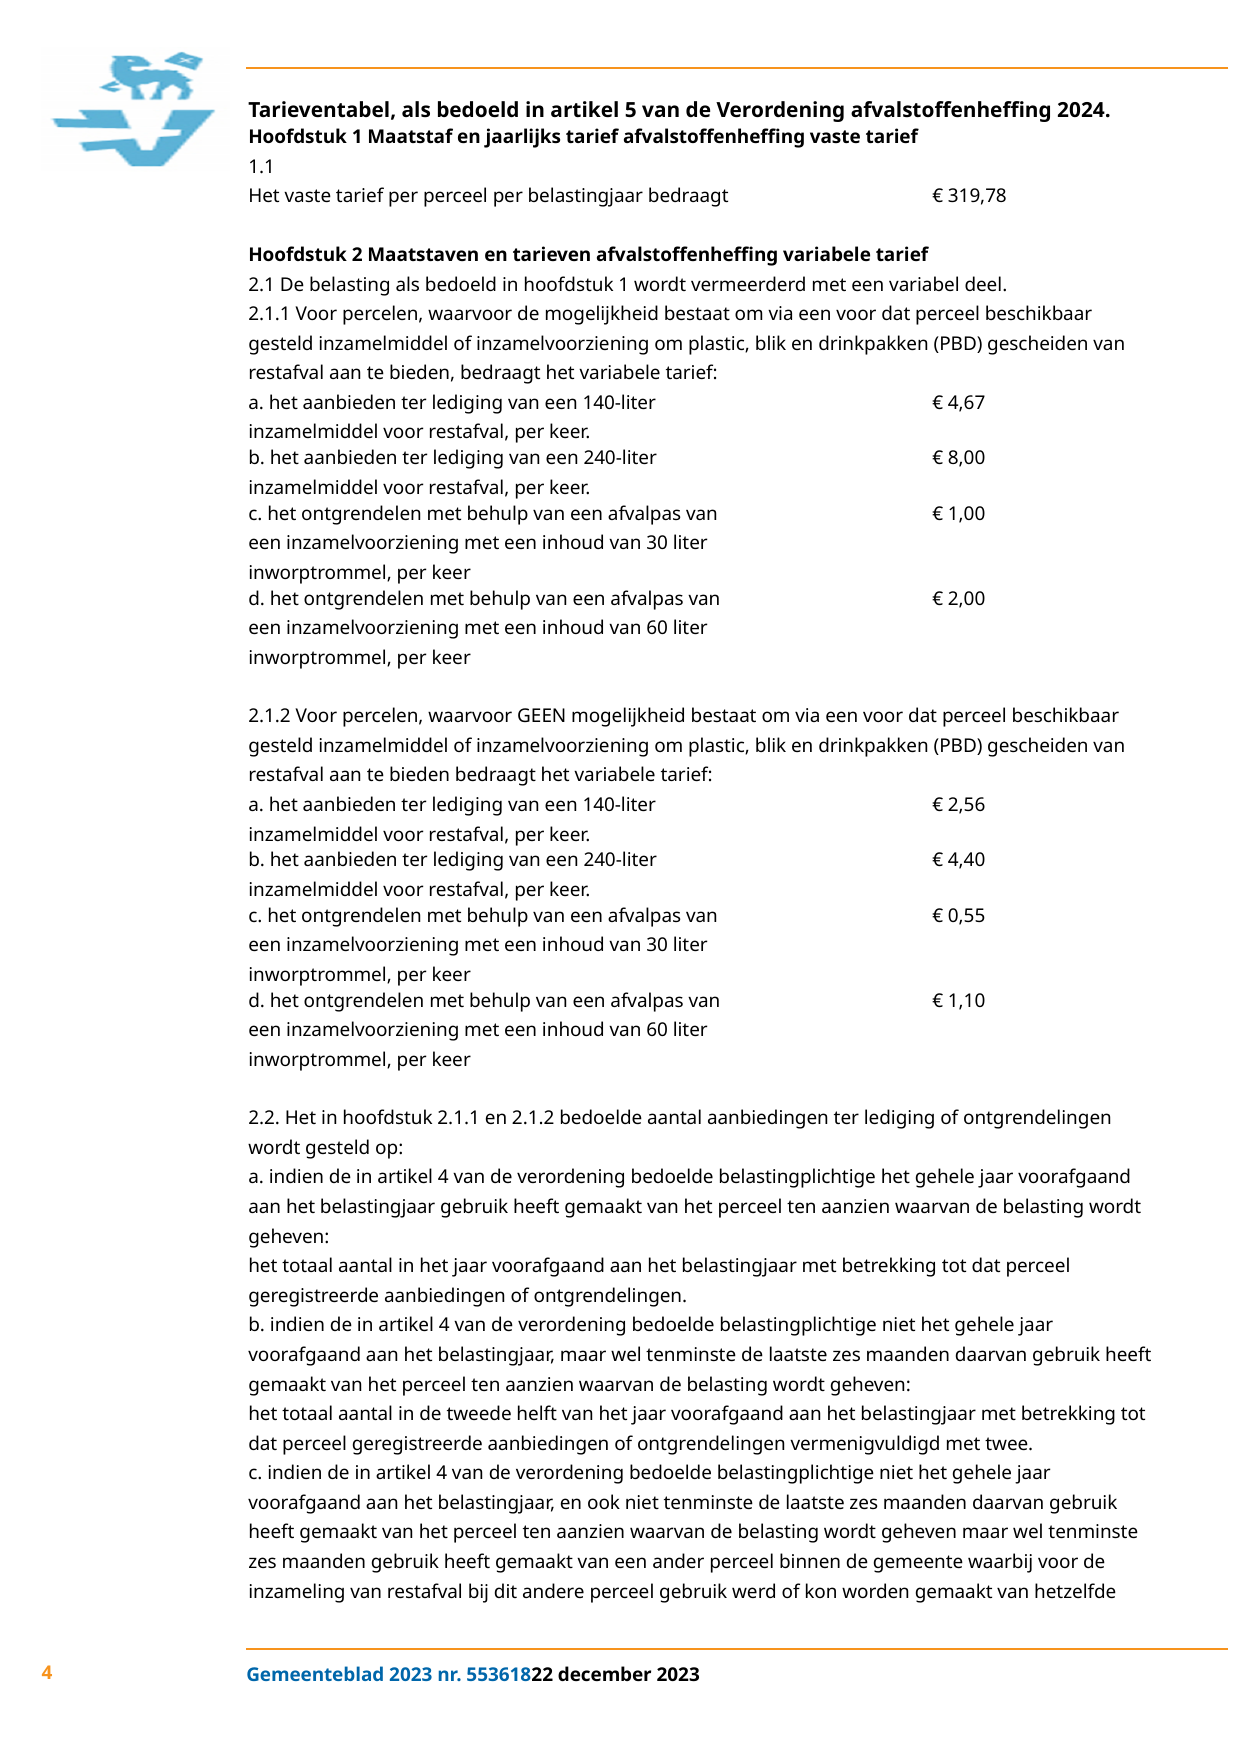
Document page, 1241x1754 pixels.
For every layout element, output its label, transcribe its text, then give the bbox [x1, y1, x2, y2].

text 1.1 [248, 153, 1152, 179]
table_header € 2,56 [932, 791, 1152, 847]
table_cell d. het ontgrendelen met behulp van een afvalpas van een inzamelvoorziening met een inhoud van 60 liter inworptrommel, per keer [248, 987, 738, 1072]
table_header € 319,78 [932, 183, 1152, 208]
table_cell [738, 847, 932, 902]
table_header Het vaste tarief per perceel per belastingjaar bedraagt [248, 183, 738, 208]
text b. indien de in artikel 4 van de verordening bedoelde belastingplichtige niet het gehele jaar voorafgaand aan het belastingjaar, maar wel tenminste de laatste zes maanden daarvan gebruik heeft gemaakt van het perceel ten aanzien waarvan de belasting wordt geheven: [248, 1312, 1152, 1396]
table_cell [738, 445, 932, 500]
table_cell [738, 987, 932, 1072]
table_cell [738, 902, 932, 987]
text Tarieventabel, als bedoeld in artikel 5 van de Verordening afvalstoffenheffing 2024. [248, 95, 1152, 123]
table_cell € 1,00 [932, 500, 1152, 585]
table_header [738, 389, 932, 444]
text 2.1.2 Voor percelen, waarvoor GEEN mogelijkheid bestaat om via een voor dat perceel beschikbaar gesteld inzamelmiddel of inzamelvoorziening om plastic, blik en drinkpakken (PBD) gescheiden van restafval aan te bieden bedraagt het variabele tarief: [248, 702, 1152, 787]
table_cell [738, 585, 932, 669]
text Hoofdstuk 1 Maatstaf en jaarlijks tarief afvalstoffenheffing vaste tarief [248, 123, 1152, 149]
table_cell b. het aanbieden ter lediging van een 240-liter inzamelmiddel voor restafval, per keer. [248, 445, 738, 500]
table_cell [738, 500, 932, 585]
text het totaal aantal in de tweede helft van het jaar voorafgaand aan het belastingjaar met betrekking tot dat perceel geregistreerde aanbiedingen of ontgrendelingen vermenigvuldigd met twee. [248, 1400, 1152, 1456]
text Hoofdstuk 2 Maatstaven en tarieven afvalstoffenheffing variabele tarief [248, 241, 1152, 267]
table_header [738, 791, 932, 847]
text c. indien de in artikel 4 van de verordening bedoelde belastingplichtige niet het gehele jaar voorafgaand aan het belastingjaar, en ook niet tenminste de laatste zes maanden daarvan gebruik heeft gemaakt van het perceel ten aanzien waarvan de belasting wordt geheven maar wel tenminste zes maanden gebruik heeft gemaakt van een ander perceel binnen de gemeente waarbij voor de inzameling van restafval bij dit andere perceel gebruik werd of kon worden gemaakt van hetzelfde [248, 1459, 1152, 1603]
text het totaal aantal in het jaar voorafgaand aan het belastingjaar met betrekking tot dat perceel geregistreerde aanbiedingen of ontgrendelingen. [248, 1252, 1152, 1308]
table_cell € 8,00 [932, 445, 1152, 500]
text a. indien de in artikel 4 van de verordening bedoelde belastingplichtige het gehele jaar voorafgaand aan het belastingjaar gebruik heeft gemaakt van het perceel ten aanzien waarvan de belasting wordt geheven: [248, 1164, 1152, 1248]
table_header a. het aanbieden ter lediging van een 140-liter inzamelmiddel voor restafval, per keer. [248, 791, 738, 847]
table_cell € 4,40 [932, 847, 1152, 902]
table_cell € 2,00 [932, 585, 1152, 669]
table_header [738, 183, 932, 208]
table_cell b. het aanbieden ter lediging van een 240-liter inzamelmiddel voor restafval, per keer. [248, 847, 738, 902]
table_cell d. het ontgrendelen met behulp van een afvalpas van een inzamelvoorziening met een inhoud van 60 liter inworptrommel, per keer [248, 585, 738, 669]
table_cell € 1,10 [932, 987, 1152, 1072]
table_cell c. het ontgrendelen met behulp van een afvalpas van een inzamelvoorziening met een inhoud van 30 liter inworptrommel, per keer [248, 500, 738, 585]
text 2.1 De belasting als bedoeld in hoofdstuk 1 wordt vermeerderd met een variabel deel. [248, 271, 1152, 296]
table_header € 4,67 [932, 389, 1152, 444]
text 2.2. Het in hoofdstuk 2.1.1 en 2.1.2 bedoelde aantal aanbiedingen ter lediging of ontgrendelingen wordt gesteld op: [248, 1104, 1152, 1160]
text 2.1.1 Voor percelen, waarvoor de mogelijkheid bestaat om via een voor dat perceel beschikbaar gesteld inzamelmiddel of inzamelvoorziening om plastic, blik en drinkpakken (PBD) gescheiden van restafval aan te bieden, bedraagt het variabele tarief: [248, 300, 1152, 385]
table_cell € 0,55 [932, 902, 1152, 987]
table_header a. het aanbieden ter lediging van een 140-liter inzamelmiddel voor restafval, per keer. [248, 389, 738, 444]
picture [41, 47, 231, 172]
table_cell c. het ontgrendelen met behulp van een afvalpas van een inzamelvoorziening met een inhoud van 30 liter inworptrommel, per keer [248, 902, 738, 987]
